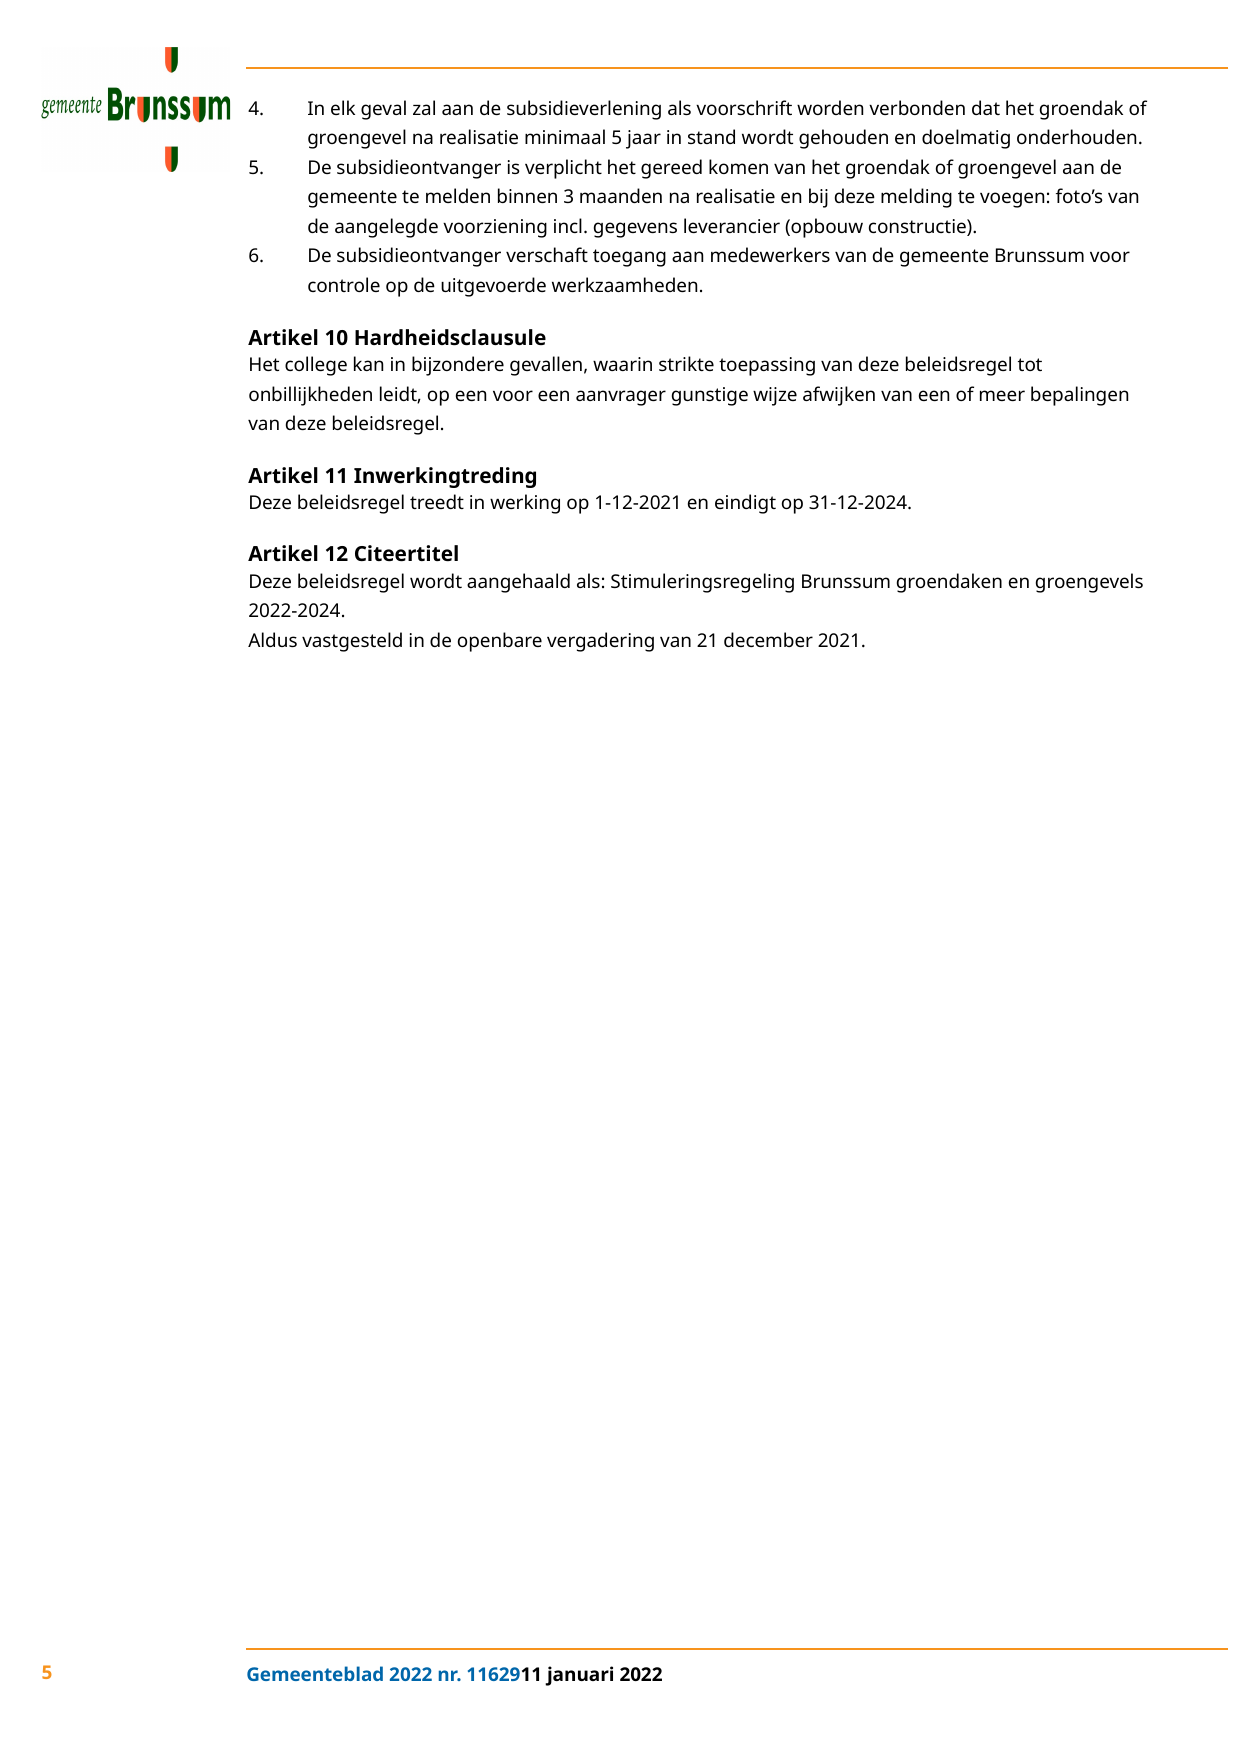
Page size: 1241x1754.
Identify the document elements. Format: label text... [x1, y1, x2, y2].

text Deze beleidsregel wordt aangehaald als: Stimuleringsregeling Brunssum groendaken en groengevels 2022-2024. [248, 568, 1152, 623]
text Artikel 12 Citeertitel [248, 539, 1152, 568]
text Deze beleidsregel treedt in werking op 1-12-2021 en eindigt op 31-12-2024. [248, 489, 1152, 515]
text Artikel 10 Hardheidsclausule [248, 323, 1152, 351]
list De subsidieontvanger verschaft toegang aan medewerkers van de gemeente Brunssum voor controle op de uitgevoerde werkzaamheden. [248, 243, 1152, 298]
list De subsidieontvanger is verplicht het gereed komen van het groendak of groengevel aan de gemeente te melden binnen 3 maanden na realisatie en bij deze melding te voegen: foto’s van de aangelegde voorziening incl. gegevens leverancier (opbouw constructie). [248, 154, 1152, 239]
text Aldus vastgesteld in de openbare vergadering van 21 december 2021. [248, 627, 1152, 653]
picture [41, 47, 231, 172]
text Artikel 11 Inwerkingtreding [248, 461, 1152, 489]
text Het college kan in bijzondere gevallen, waarin strikte toepassing van deze beleidsregel tot onbillijkheden leidt, op een voor een aanvrager gunstige wijze afwijken van een of meer bepalingen van deze beleidsregel. [248, 351, 1152, 436]
list In elk geval zal aan de subsidieverlening als voorschrift worden verbonden dat het groendak of groengevel na realisatie minimaal 5 jaar in stand wordt gehouden en doelmatig onderhouden. [248, 95, 1152, 150]
